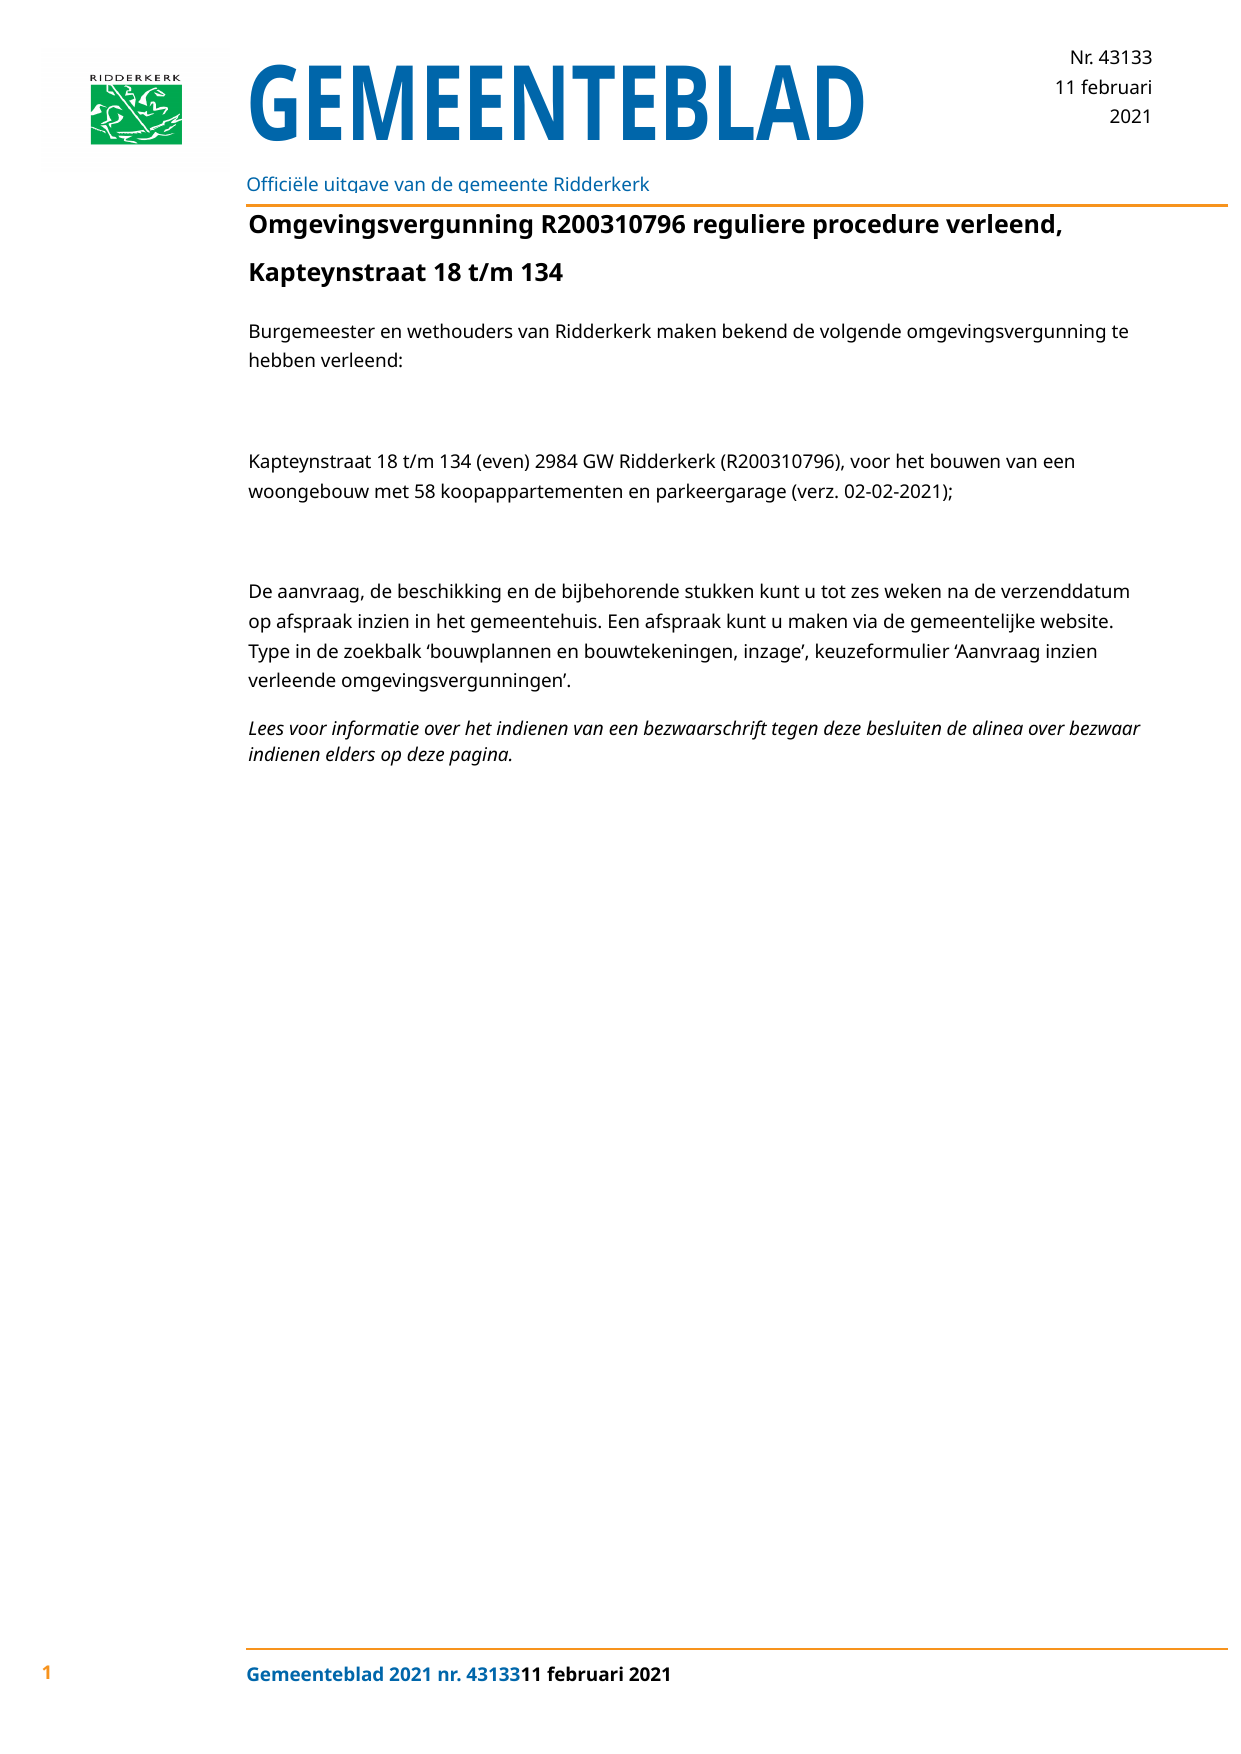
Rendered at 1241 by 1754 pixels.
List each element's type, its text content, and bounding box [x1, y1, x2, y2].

text Kapteynstraat 18 t/m 134 (even) 2984 GW Ridderkerk (R200310796), voor het bouwen van een woongebouw met 58 koopappartementen en parkeergarage (verz. 02-02-2021); [248, 448, 1152, 504]
text Lees voor informatie over het indienen van een bezwaarschrift tegen deze besluiten de alinea over bezwaar indienen elders op deze pagina. [248, 715, 1152, 767]
text Burgemeester en wethouders van Ridderkerk maken bekend de volgende omgevingsvergunning te hebben verleend: [248, 318, 1152, 373]
text Omgevingsvergunning R200310796 reguliere procedure verleend, Kapteynstraat 18 t/m 134 [248, 207, 1152, 288]
text De aanvraag, de beschikking en de bijbehorende stukken kunt u tot zes weken na de verzenddatum op afspraak inzien in het gemeentehuis. Een afspraak kunt u maken via de gemeentelijke website. Type in de zoekbalk ‘bouwplannen en bouwtekeningen, inzage’, keuzeformulier ‘Aanvraag inzien verleende omgevingsvergunningen’. [248, 579, 1152, 693]
picture [41, 47, 231, 172]
